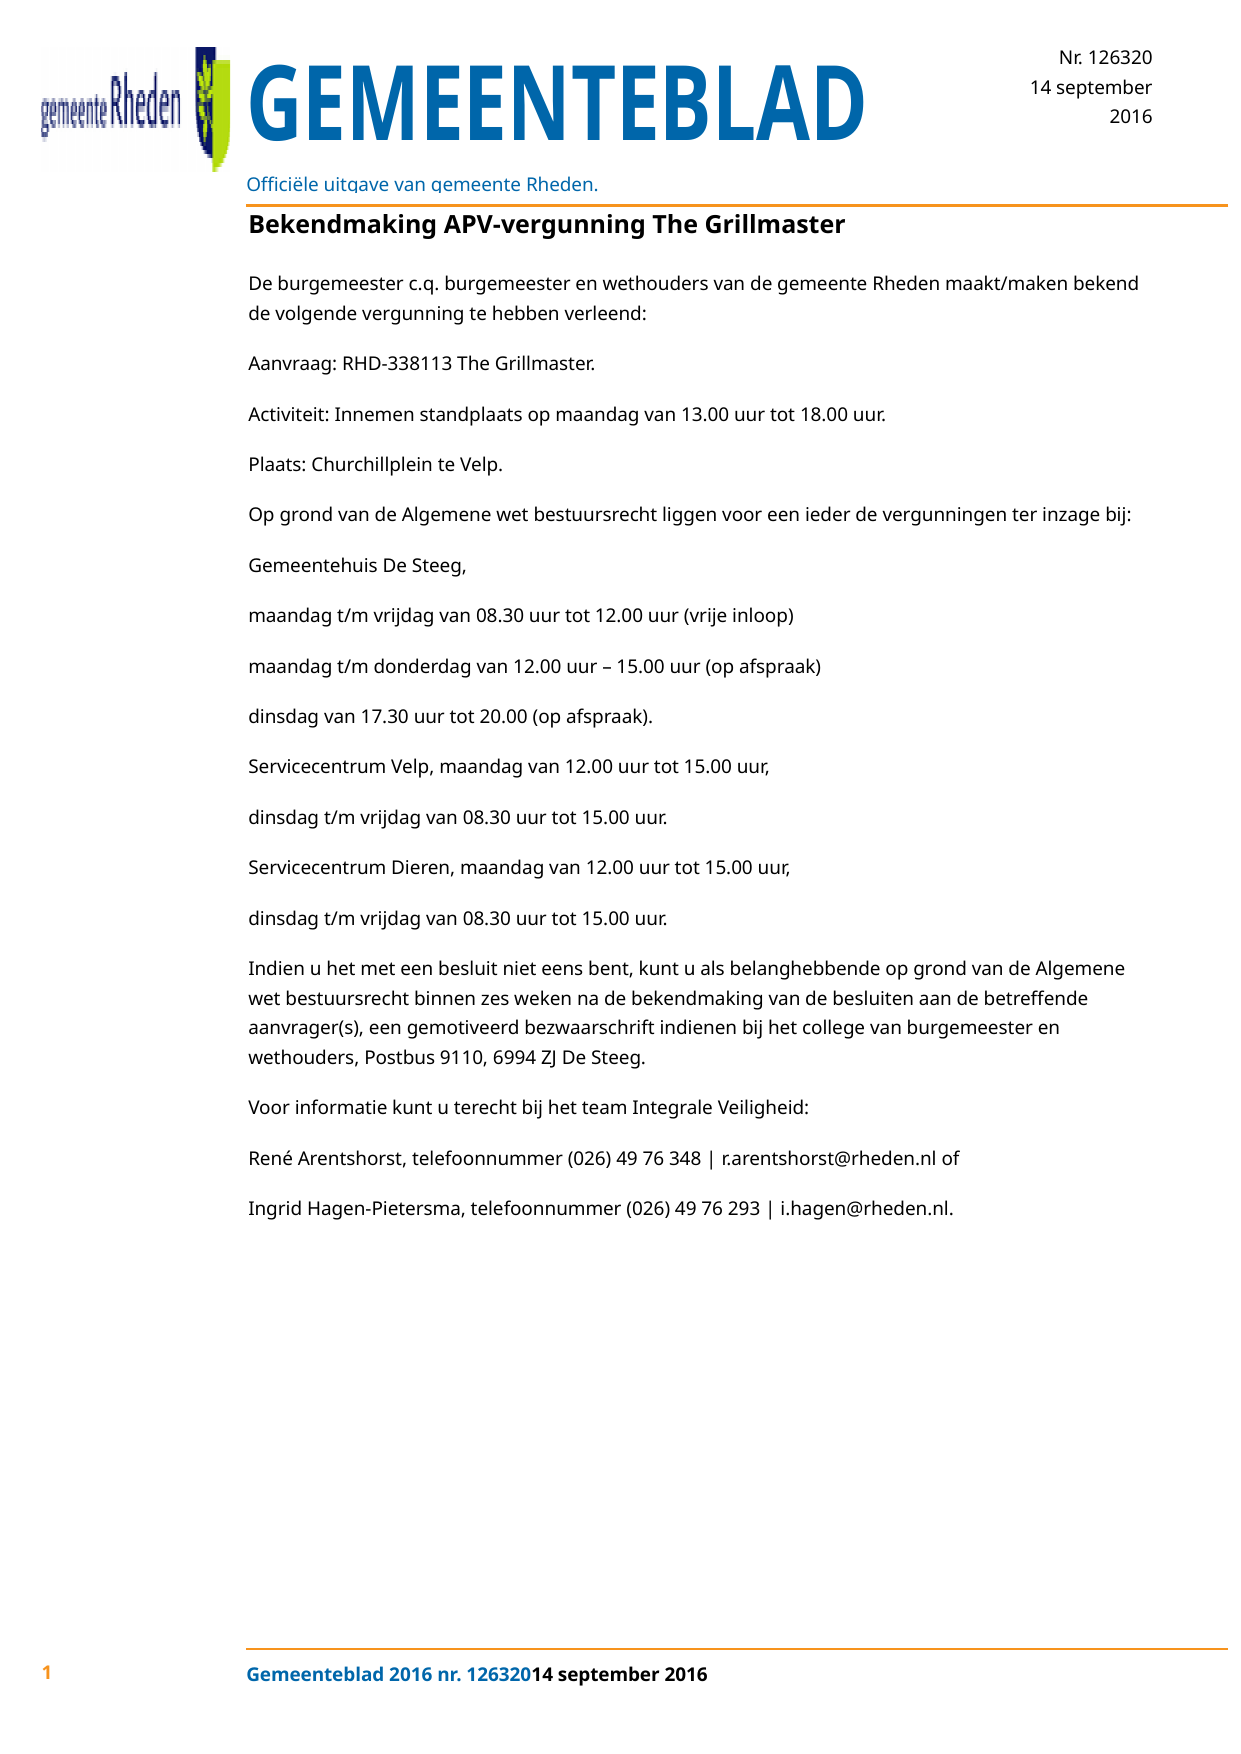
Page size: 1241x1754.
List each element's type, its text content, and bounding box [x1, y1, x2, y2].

text dinsdag t/m vrijdag van 08.30 uur tot 15.00 uur. [248, 905, 1152, 931]
text maandag t/m donderdag van 12.00 uur – 15.00 uur (op afspraak) [248, 653, 1152, 678]
text De burgemeester c.q. burgemeester en wethouders van de gemeente Rheden maakt/maken bekend de volgende vergunning te hebben verleend: [248, 270, 1152, 326]
text Indien u het met een besluit niet eens bent, kunt u als belanghebbende op grond van de Algemene wet bestuursrecht binnen zes weken na de bekendmaking van de besluiten aan de betreffende aanvrager(s), een gemotiveerd bezwaarschrift indienen bij het college van burgemeester en wethouders, Postbus 9110, 6994 ZJ De Steeg. [248, 955, 1152, 1070]
picture [41, 47, 231, 172]
text Servicecentrum Velp, maandag van 12.00 uur tot 15.00 uur, [248, 754, 1152, 779]
text Servicecentrum Dieren, maandag van 12.00 uur tot 15.00 uur, [248, 854, 1152, 880]
text Op grond van de Algemene wet bestuursrecht liggen voor een ieder de vergunningen ter inzage bij: [248, 502, 1152, 527]
text Ingrid Hagen-Pietersma, telefoonnummer (026) 49 76 293 | i.hagen@rheden.nl. [248, 1195, 1152, 1221]
text Activiteit: Innemen standplaats op maandag van 13.00 uur tot 18.00 uur. [248, 401, 1152, 426]
text maandag t/m vrijdag van 08.30 uur tot 12.00 uur (vrije inloop) [248, 602, 1152, 628]
text dinsdag van 17.30 uur tot 20.00 (op afspraak). [248, 703, 1152, 729]
text Bekendmaking APV-vergunning The Grillmaster [248, 207, 1152, 241]
text Voor informatie kunt u terecht bij het team Integrale Veiligheid: [248, 1094, 1152, 1120]
text Plaats: Churchillplein te Velp. [248, 451, 1152, 477]
text dinsdag t/m vrijdag van 08.30 uur tot 15.00 uur. [248, 804, 1152, 830]
text Aanvraag: RHD-338113 The Grillmaster. [248, 350, 1152, 376]
text Gemeentehuis De Steeg, [248, 552, 1152, 578]
text René Arentshorst, telefoonnummer (026) 49 76 348 | r.arentshorst@rheden.nl of [248, 1145, 1152, 1171]
